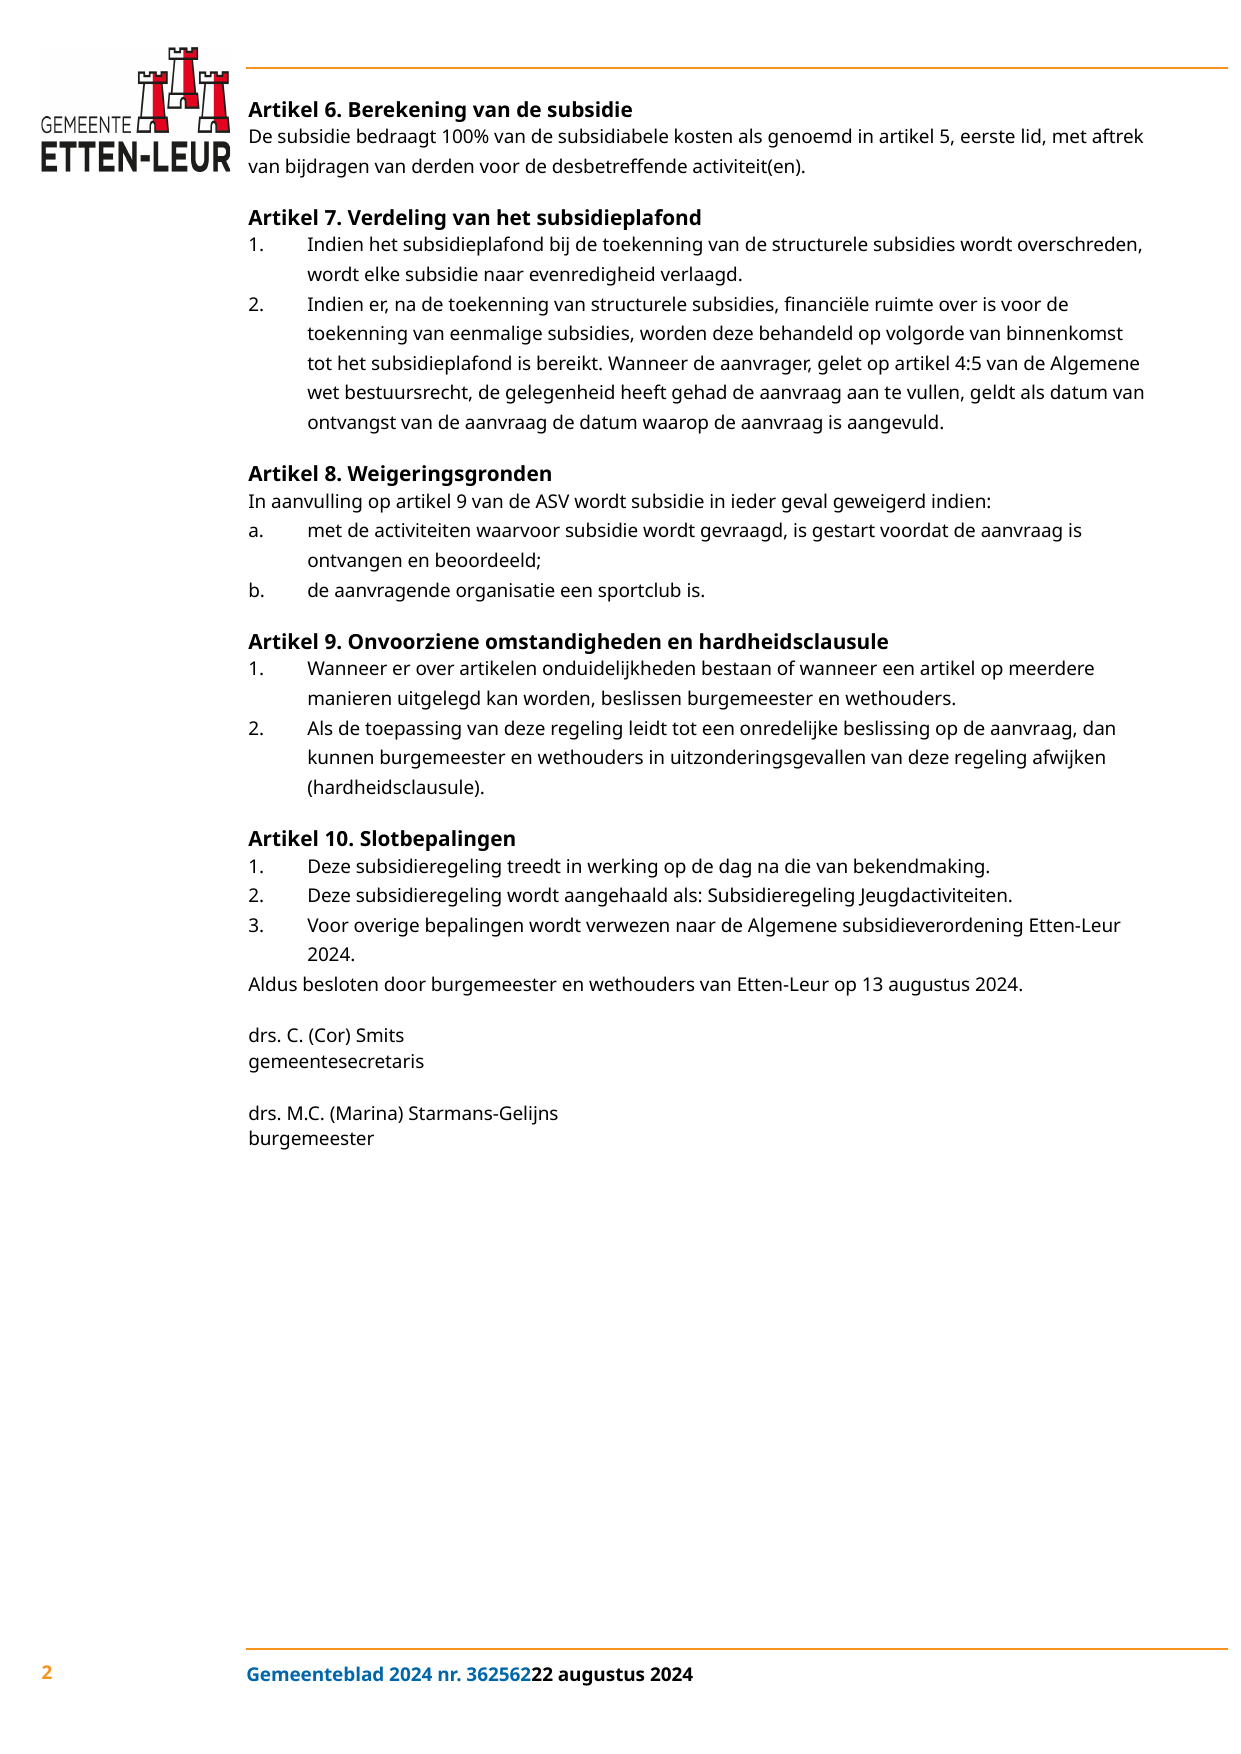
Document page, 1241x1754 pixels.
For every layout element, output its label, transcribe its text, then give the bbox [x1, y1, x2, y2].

text drs. M.C. (Marina) Starmans-Gelijns [248, 1100, 1152, 1126]
text Artikel 7. Verdeling van het subsidieplafond [248, 203, 1152, 232]
text In aanvulling op artikel 9 van de ASV wordt subsidie in ieder geval geweigerd indien: [248, 488, 1152, 514]
list Voor overige bepalingen wordt verwezen naar de Algemene subsidieverordening Etten-Leur 2024. [248, 912, 1152, 967]
list Deze subsidieregeling treedt in werking op de dag na die van bekendmaking. [248, 853, 1152, 878]
text drs. C. (Cor) Smits [248, 1023, 1152, 1048]
list Wanneer er over artikelen onduidelijkheden bestaan of wanneer een artikel op meerdere manieren uitgelegd kan worden, beslissen burgemeester en wethouders. [248, 656, 1152, 711]
text Artikel 10. Slotbepalingen [248, 824, 1152, 853]
text burgemeester [248, 1126, 1152, 1151]
list Indien er, na de toekenning van structurele subsidies, financiële ruimte over is voor de toekenning van eenmalige subsidies, worden deze behandeld op volgorde van binnenkomst tot het subsidieplafond is bereikt. Wanneer de aanvrager, gelet op artikel 4:5 van de Algemene wet bestuursrecht, de gelegenheid heeft gehad de aanvraag aan te vullen, geldt als datum van ontvangst van de aanvraag de datum waarop de aanvraag is aangevuld. [248, 291, 1152, 435]
text gemeentesecretaris [248, 1048, 1152, 1074]
text De subsidie bedraagt 100% van de subsidiabele kosten als genoemd in artikel 5, eerste lid, met aftrek van bijdragen van derden voor de desbetreffende activiteit(en). [248, 123, 1152, 178]
text Artikel 9. Onvoorziene omstandigheden en hardheidsclausule [248, 627, 1152, 656]
list de aanvragende organisatie een sportclub is. [248, 577, 1152, 602]
list Als de toepassing van deze regeling leidt tot een onredelijke beslissing op de aanvraag, dan kunnen burgemeester en wethouders in uitzonderingsgevallen van deze regeling afwijken (hardheidsclausule). [248, 715, 1152, 800]
list met de activiteiten waarvoor subsidie wordt gevraagd, is gestart voordat de aanvraag is ontvangen en beoordeeld; [248, 518, 1152, 573]
list Indien het subsidieplafond bij de toekenning van de structurele subsidies wordt overschreden, wordt elke subsidie naar evenredigheid verlaagd. [248, 232, 1152, 287]
list Deze subsidieregeling wordt aangehaald als: Subsidieregeling Jeugdactiviteiten. [248, 882, 1152, 908]
text Aldus besloten door burgemeester en wethouders van Etten-Leur op 13 augustus 2024. [248, 971, 1152, 997]
text Artikel 6. Berekening van de subsidie [248, 95, 1152, 123]
picture [41, 47, 231, 172]
text Artikel 8. Weigeringsgronden [248, 459, 1152, 488]
